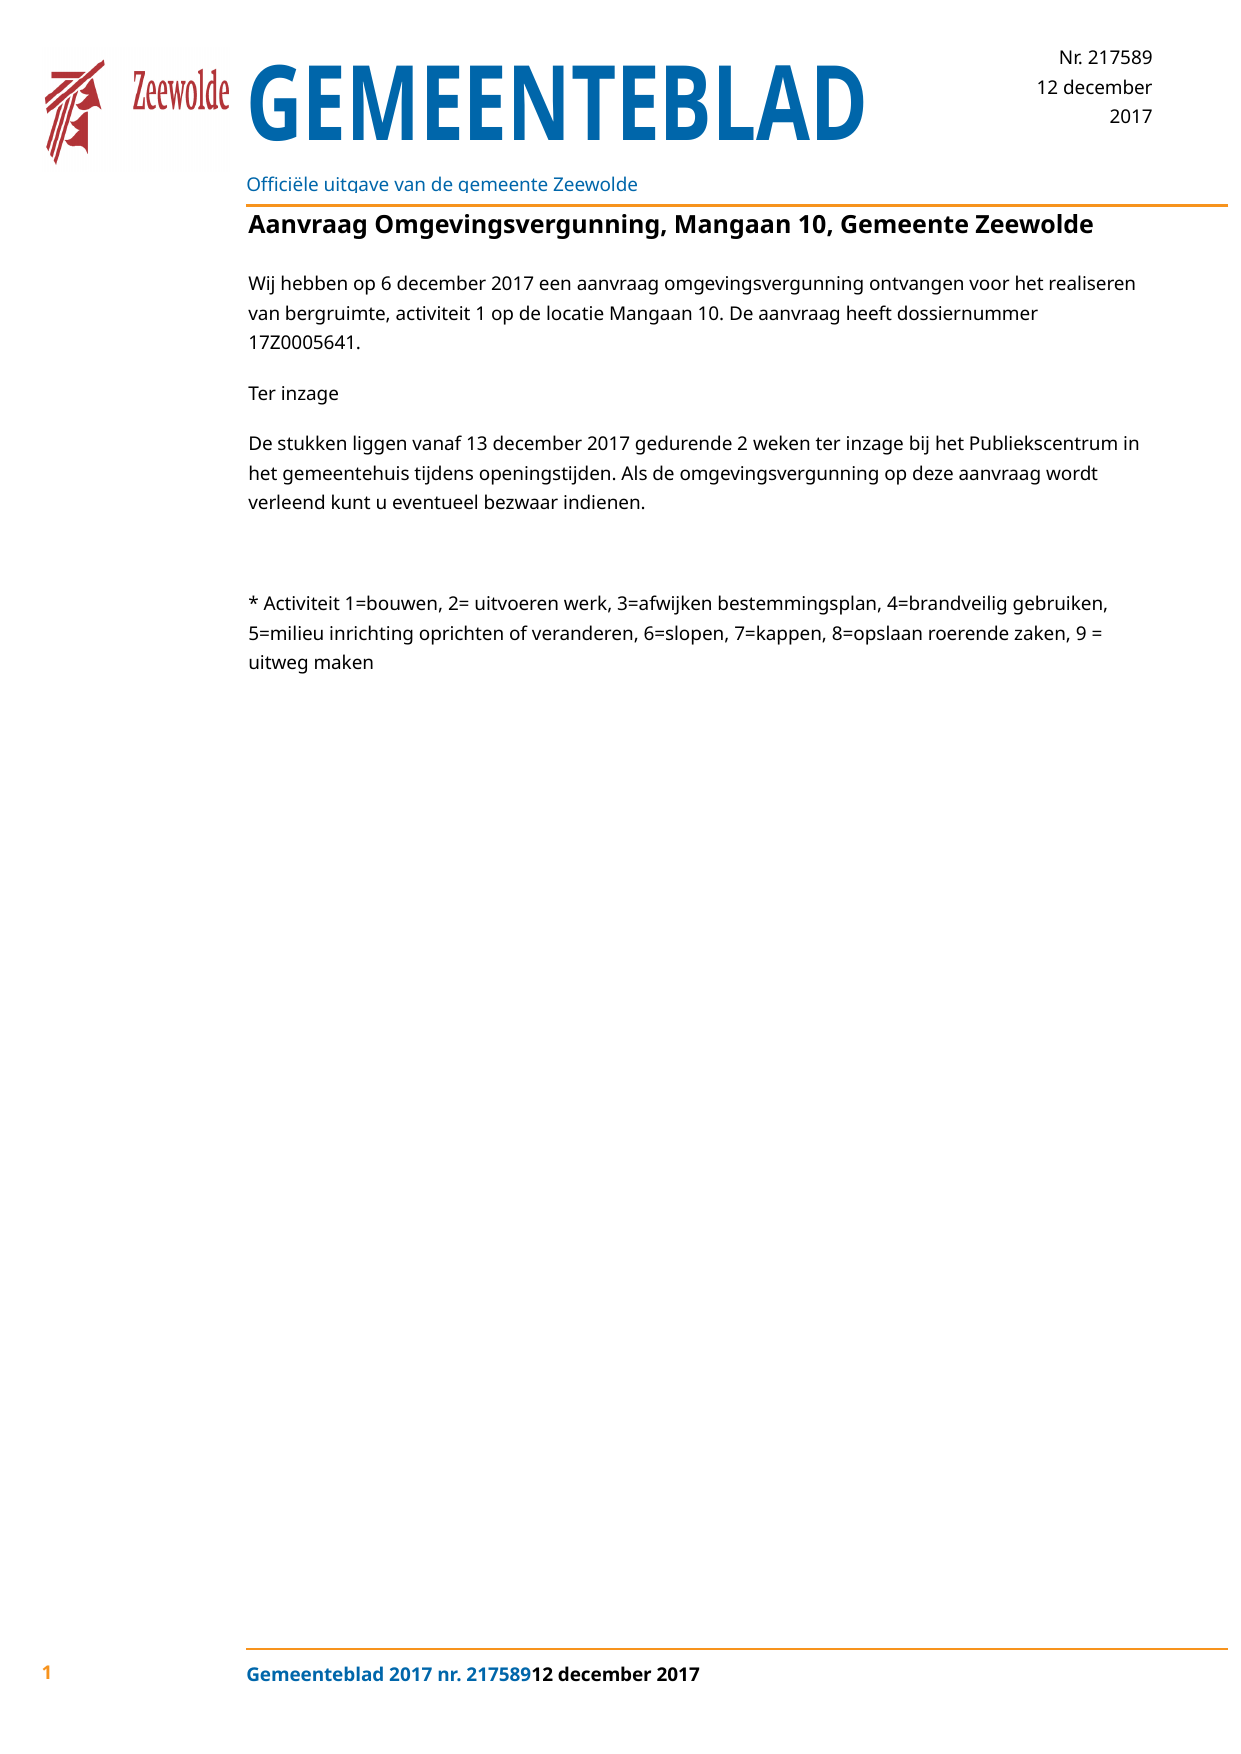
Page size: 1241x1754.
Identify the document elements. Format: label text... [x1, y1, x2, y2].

text Ter inzage [248, 380, 1152, 406]
text De stukken liggen vanaf 13 december 2017 gedurende 2 weken ter inzage bij het Publiekscentrum in het gemeentehuis tijdens openingstijden. Als de omgevingsvergunning op deze aanvraag wordt verleend kunt u eventueel bezwaar indienen. [248, 430, 1152, 515]
text Wij hebben op 6 december 2017 een aanvraag omgevingsvergunning ontvangen voor het realiseren van bergruimte, activiteit 1 op de locatie Mangaan 10. De aanvraag heeft dossiernummer 17Z0005641. [248, 270, 1152, 355]
picture [41, 47, 231, 172]
text Aanvraag Omgevingsvergunning, Mangaan 10, Gemeente Zeewolde [248, 207, 1152, 241]
text * Activiteit 1=bouwen, 2= uitvoeren werk, 3=afwijken bestemmingsplan, 4=brandveilig gebruiken, 5=milieu inrichting oprichten of veranderen, 6=slopen, 7=kappen, 8=opslaan roerende zaken, 9 = uitweg maken [248, 590, 1152, 675]
